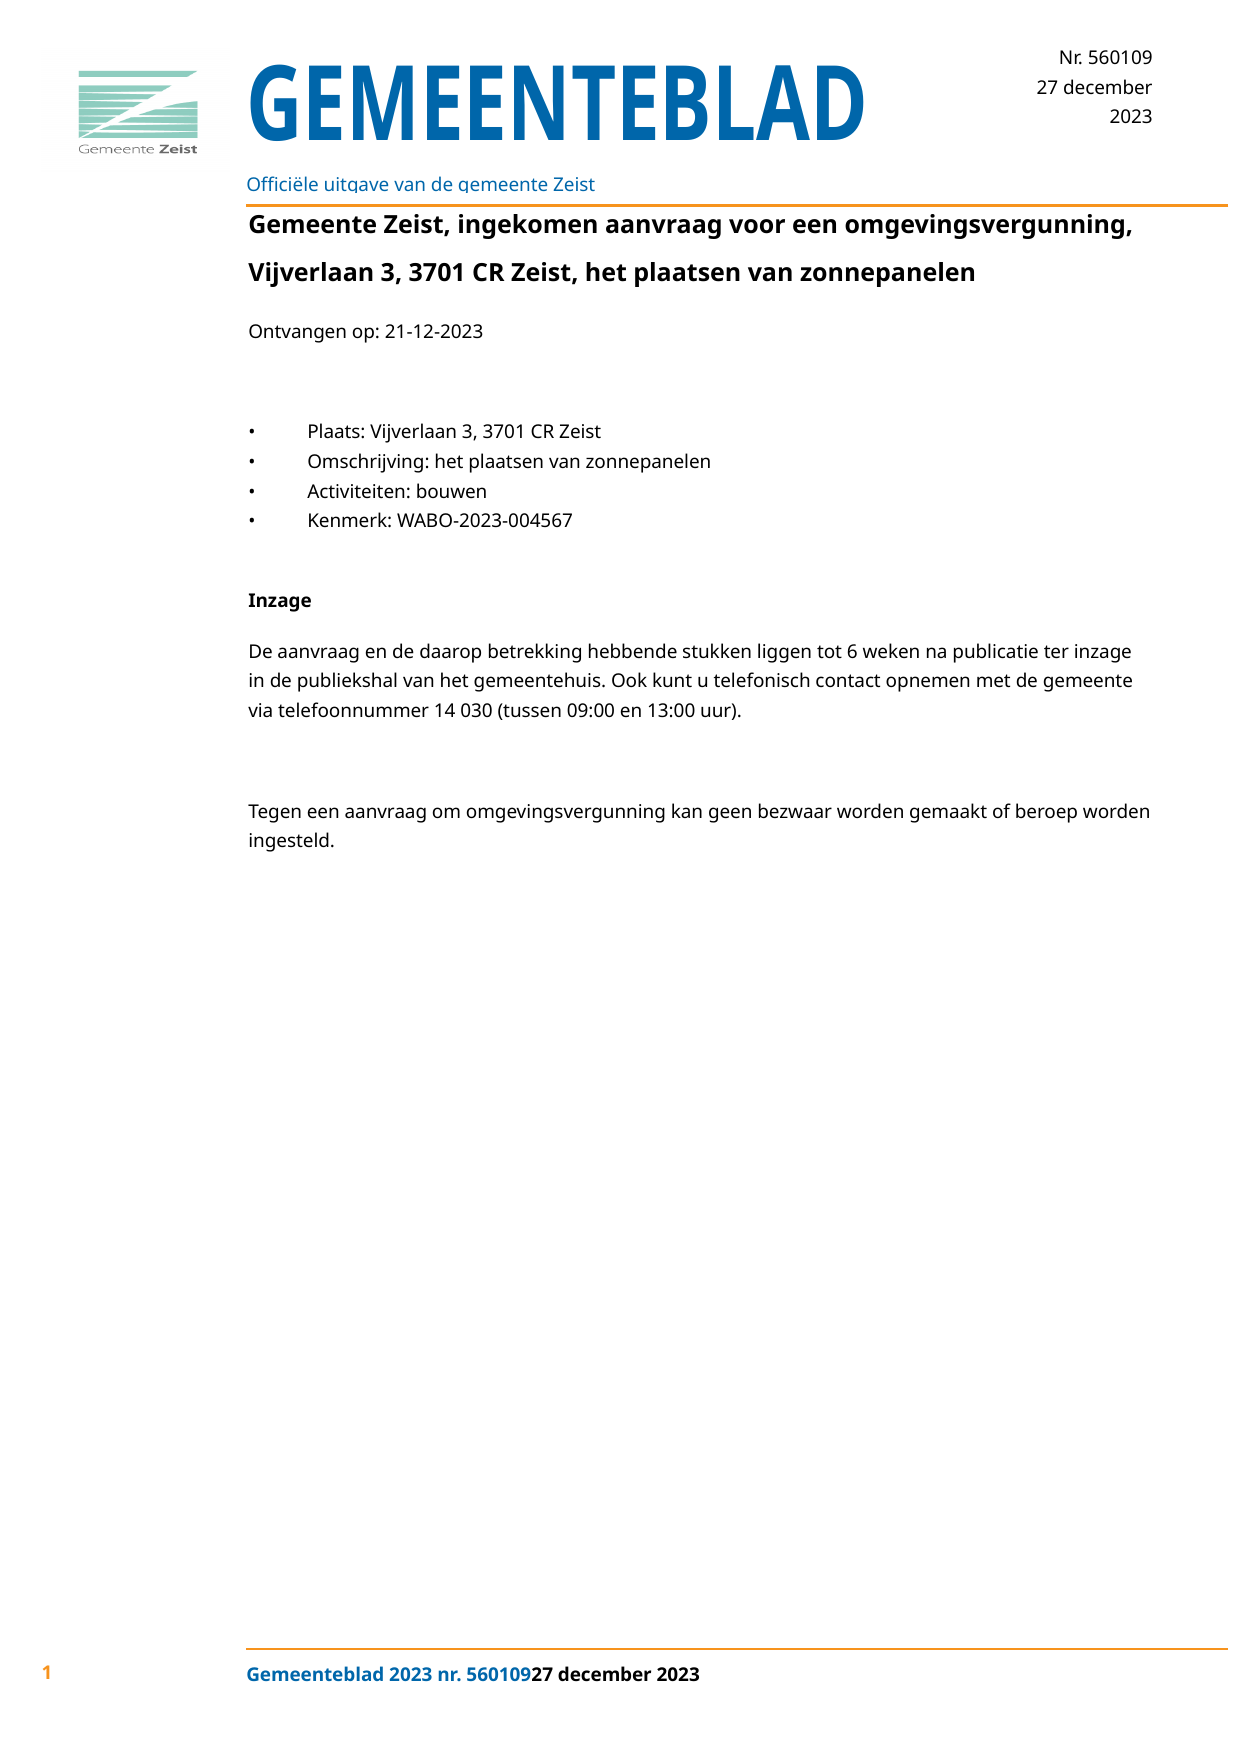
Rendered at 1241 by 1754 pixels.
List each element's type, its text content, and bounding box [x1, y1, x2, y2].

text Tegen een aanvraag om omgevingsvergunning kan geen bezwaar worden gemaakt of beroep worden ingesteld. [248, 798, 1152, 853]
list Plaats: Vijverlaan 3, 3701 CR Zeist [248, 419, 1152, 444]
text Ontvangen op: 21-12-2023 [248, 318, 1152, 344]
list Kenmerk: WABO-2023-004567 [248, 507, 1152, 533]
list Activiteiten: bouwen [248, 478, 1152, 504]
list Omschrijving: het plaatsen van zonnepanelen [248, 448, 1152, 474]
text Gemeente Zeist, ingekomen aanvraag voor een omgevingsvergunning, Vijverlaan 3, 3701 CR Zeist, het plaatsen van zonnepanelen [248, 207, 1152, 288]
text Inzage [248, 587, 1152, 613]
text De aanvraag en de daarop betrekking hebbende stukken liggen tot 6 weken na publicatie ter inzage in de publiekshal van het gemeentehuis. Ook kunt u telefonisch contact opnemen met de gemeente via telefoonnummer 14 030 (tussen 09:00 en 13:00 uur). [248, 638, 1152, 723]
picture [41, 47, 231, 172]
